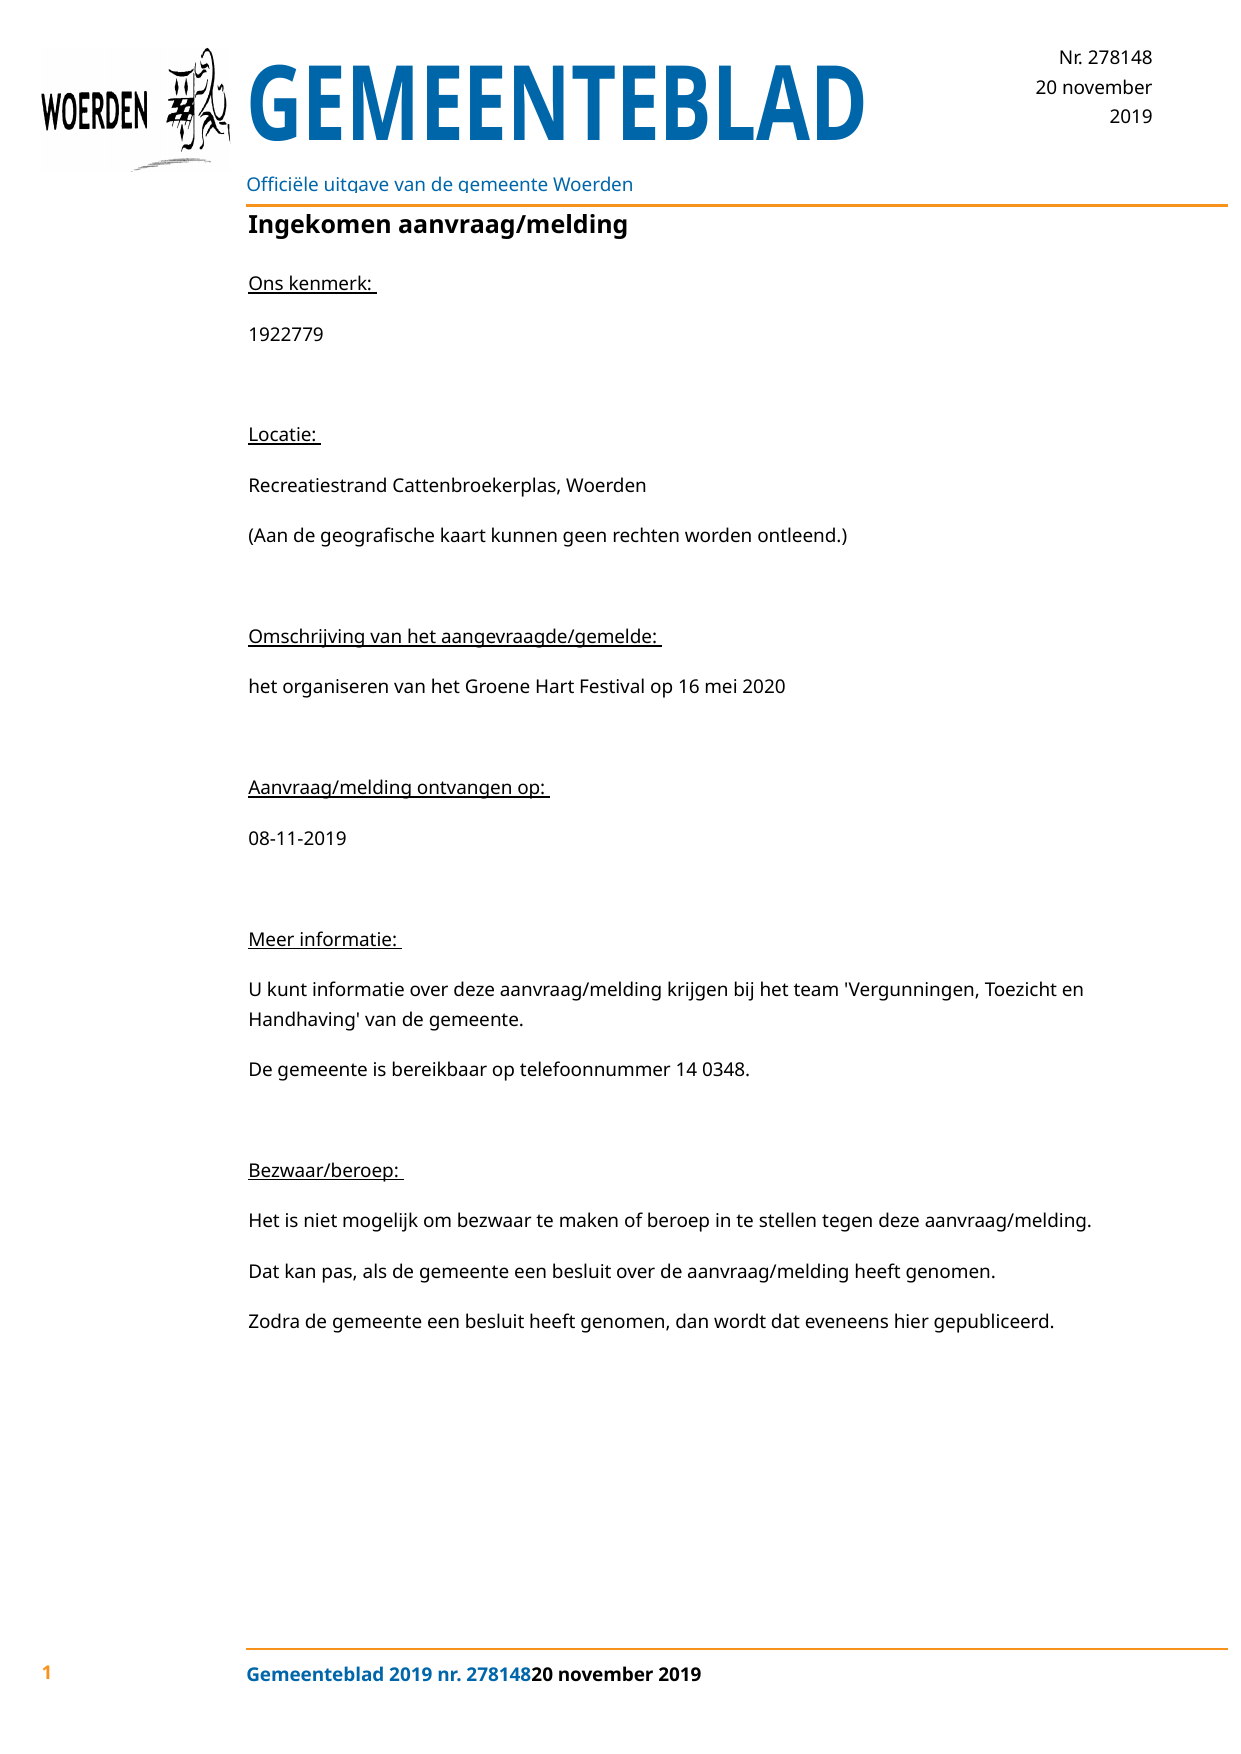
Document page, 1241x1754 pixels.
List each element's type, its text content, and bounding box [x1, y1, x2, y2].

text 08-11-2019 [248, 825, 1152, 851]
text Ons kenmerk: [248, 270, 1152, 296]
text (Aan de geografische kaart kunnen geen rechten worden ontleend.) [248, 522, 1152, 548]
text Het is niet mogelijk om bezwaar te maken of beroep in te stellen tegen deze aanvraag/melding. [248, 1207, 1152, 1233]
text Zodra de gemeente een besluit heeft genomen, dan wordt dat eveneens hier gepubliceerd. [248, 1308, 1152, 1334]
text Ingekomen aanvraag/melding [248, 207, 1152, 241]
text Locatie: [248, 422, 1152, 447]
text Dat kan pas, als de gemeente een besluit over de aanvraag/melding heeft genomen. [248, 1258, 1152, 1283]
text U kunt informatie over deze aanvraag/melding krijgen bij het team 'Vergunningen, Toezicht en Handhaving' van de gemeente. [248, 976, 1152, 1031]
text het organiseren van het Groene Hart Festival op 16 mei 2020 [248, 674, 1152, 699]
text Bezwaar/beroep: [248, 1157, 1152, 1183]
text De gemeente is bereikbaar op telefoonnummer 14 0348. [248, 1056, 1152, 1082]
text Aanvraag/melding ontvangen op: [248, 774, 1152, 800]
text Recreatiestrand Cattenbroekerplas, Woerden [248, 472, 1152, 498]
text Omschrijving van het aangevraagde/gemelde: [248, 623, 1152, 649]
text 1922779 [248, 321, 1152, 346]
text Meer informatie: [248, 926, 1152, 951]
picture [41, 47, 231, 172]
